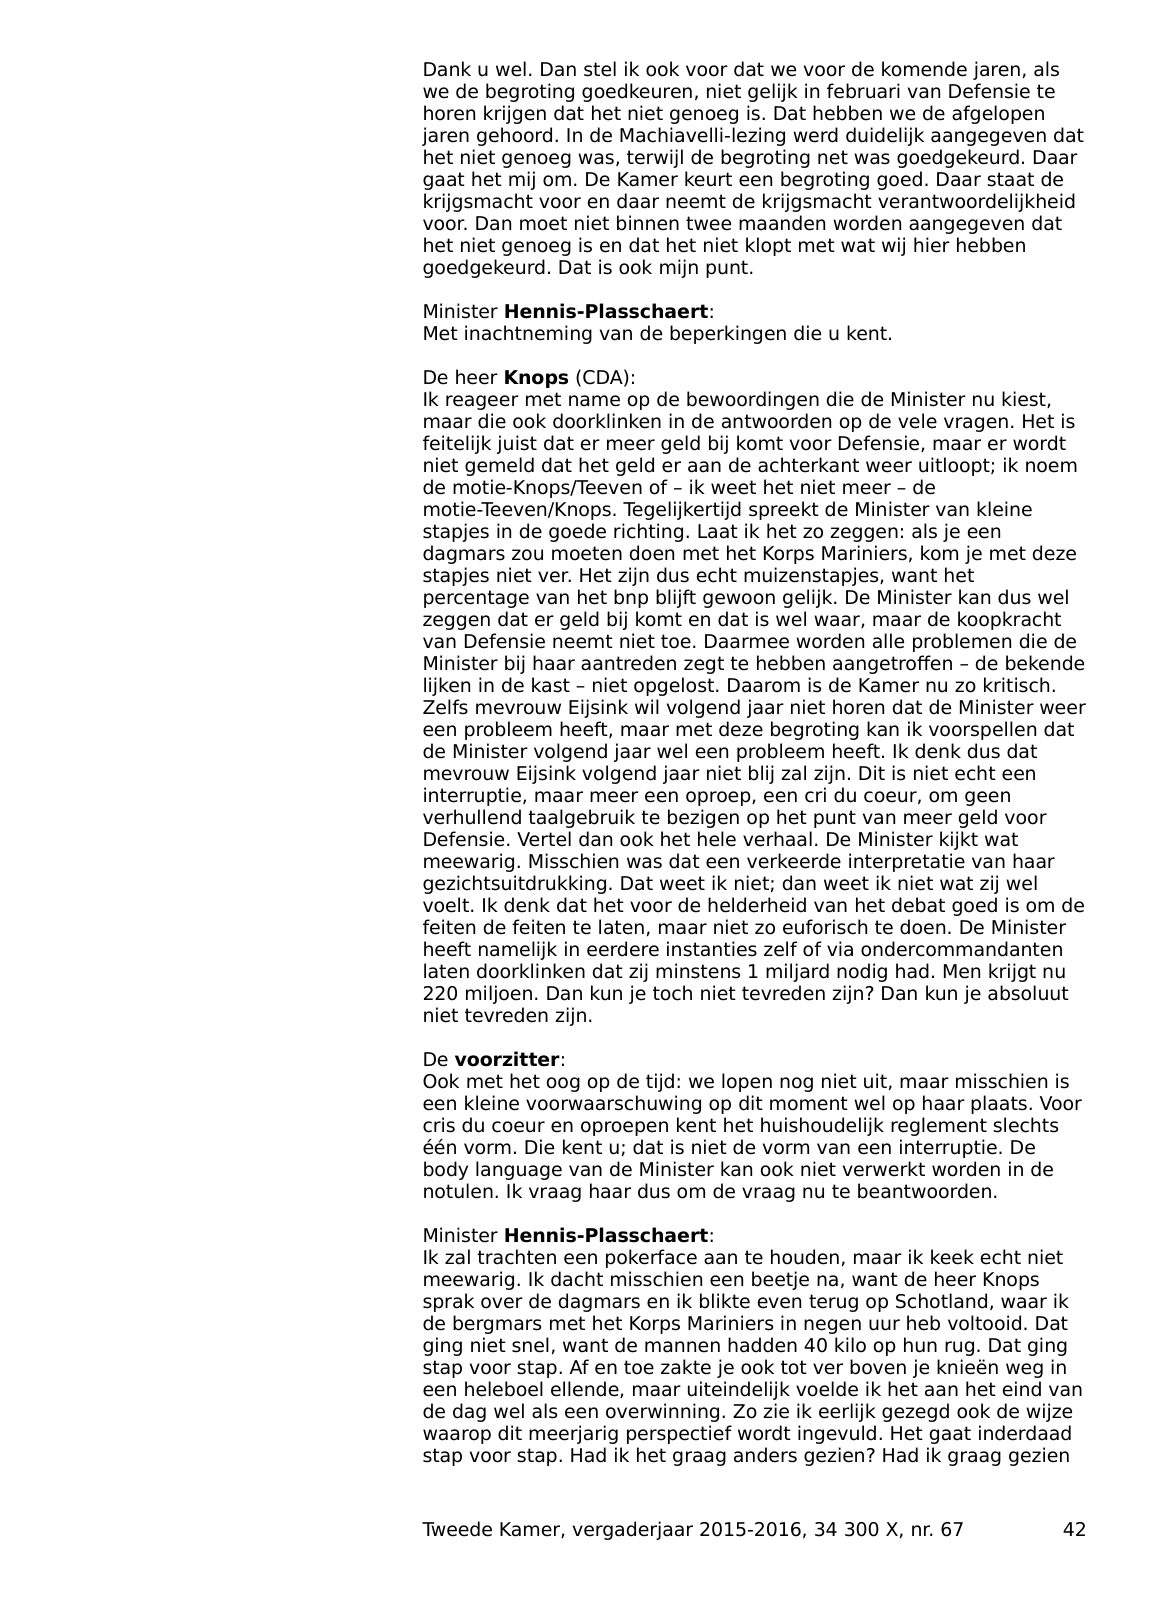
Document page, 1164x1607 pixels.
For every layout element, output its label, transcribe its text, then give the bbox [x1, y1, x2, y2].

text Met inachtneming van de beperkingen die u kent. [422, 323, 1087, 345]
text Ik zal trachten een pokerface aan te houden, maar ik keek echt niet meewarig. Ik dacht misschien een beetje na, want de heer Knops sprak over de dagmars en ik blikte even terug op Schotland, waar ik de bergmars met het Korps Mariniers in negen uur heb voltooid. Dat ging niet snel, want de mannen hadden 40 kilo op hun rug. Dat ging stap voor stap. Af en toe zakte je ook tot ver boven je knieën weg in een heleboel ellende, maar uiteindelijk voelde ik het aan het eind van de dag wel als een overwinning. Zo zie ik eerlijk gezegd ook de wijze waarop dit meerjarig perspectief wordt ingevuld. Het gaat inderdaad stap voor stap. Had ik het graag anders gezien? Had ik graag gezien [422, 1247, 1087, 1467]
text De voorzitter: [422, 1049, 1087, 1071]
text Ik reageer met name op de bewoordingen die de Minister nu kiest, maar die ook doorklinken in de antwoorden op de vele vragen. Het is feitelijk juist dat er meer geld bij komt voor Defensie, maar er wordt niet gemeld dat het geld er aan de achterkant weer uitloopt; ik noem de motie-Knops/Teeven of – ik weet het niet meer – de motie-Teeven/Knops. Tegelijkertijd spreekt de Minister van kleine stapjes in de goede richting. Laat ik het zo zeggen: als je een dagmars zou moeten doen met het Korps Mariniers, kom je met deze stapjes niet ver. Het zijn dus echt muizenstapjes, want het percentage van het bnp blijft gewoon gelijk. De Minister kan dus wel zeggen dat er geld bij komt en dat is wel waar, maar de koopkracht van Defensie neemt niet toe. Daarmee worden alle problemen die de Minister bij haar aantreden zegt te hebben aangetroffen – de bekende lijken in de kast – niet opgelost. Daarom is de Kamer nu zo kritisch. Zelfs mevrouw Eijsink wil volgend jaar niet horen dat de Minister weer een probleem heeft, maar met deze begroting kan ik voorspellen dat de Minister volgend jaar wel een probleem heeft. Ik denk dus dat mevrouw Eijsink volgend jaar niet blij zal zijn. Dit is niet echt een interruptie, maar meer een oproep, een cri du coeur, om geen verhullend taalgebruik te bezigen op het punt van meer geld voor Defensie. Vertel dan ook het hele verhaal. De Minister kijkt wat meewarig. Misschien was dat een verkeerde interpretatie van haar gezichtsuitdrukking. Dat weet ik niet; dan weet ik niet wat zij wel voelt. Ik denk dat het voor de helderheid van het debat goed is om de feiten de feiten te laten, maar niet zo euforisch te doen. De Minister heeft namelijk in eerdere instanties zelf of via ondercommandanten laten doorklinken dat zij minstens 1 miljard nodig had. Men krijgt nu 220 miljoen. Dan kun je toch niet tevreden zijn? Dan kun je absoluut niet tevreden zijn. [422, 389, 1087, 1027]
text Dank u wel. Dan stel ik ook voor dat we voor de komende jaren, als we de begroting goedkeuren, niet gelijk in februari van Defensie te horen krijgen dat het niet genoeg is. Dat hebben we de afgelopen jaren gehoord. In de Machiavelli-lezing werd duidelijk aangegeven dat het niet genoeg was, terwijl de begroting net was goedgekeurd. Daar gaat het mij om. De Kamer keurt een begroting goed. Daar staat de krijgsmacht voor en daar neemt de krijgsmacht verantwoordelijkheid voor. Dan moet niet binnen twee maanden worden aangegeven dat het niet genoeg is en dat het niet klopt met wat wij hier hebben goedgekeurd. Dat is ook mijn punt. [422, 59, 1087, 279]
text Ook met het oog op de tijd: we lopen nog niet uit, maar misschien is een kleine voorwaarschuwing op dit moment wel op haar plaats. Voor cris du coeur en oproepen kent het huishoudelijk reglement slechts één vorm. Die kent u; dat is niet de vorm van een interruptie. De body language van de Minister kan ook niet verwerkt worden in de notulen. Ik vraag haar dus om de vraag nu te beantwoorden. [422, 1071, 1087, 1203]
text De heer Knops (CDA): [422, 367, 1087, 389]
text Minister Hennis-Plasschaert: [422, 1225, 1087, 1247]
text Minister Hennis-Plasschaert: [422, 301, 1087, 323]
